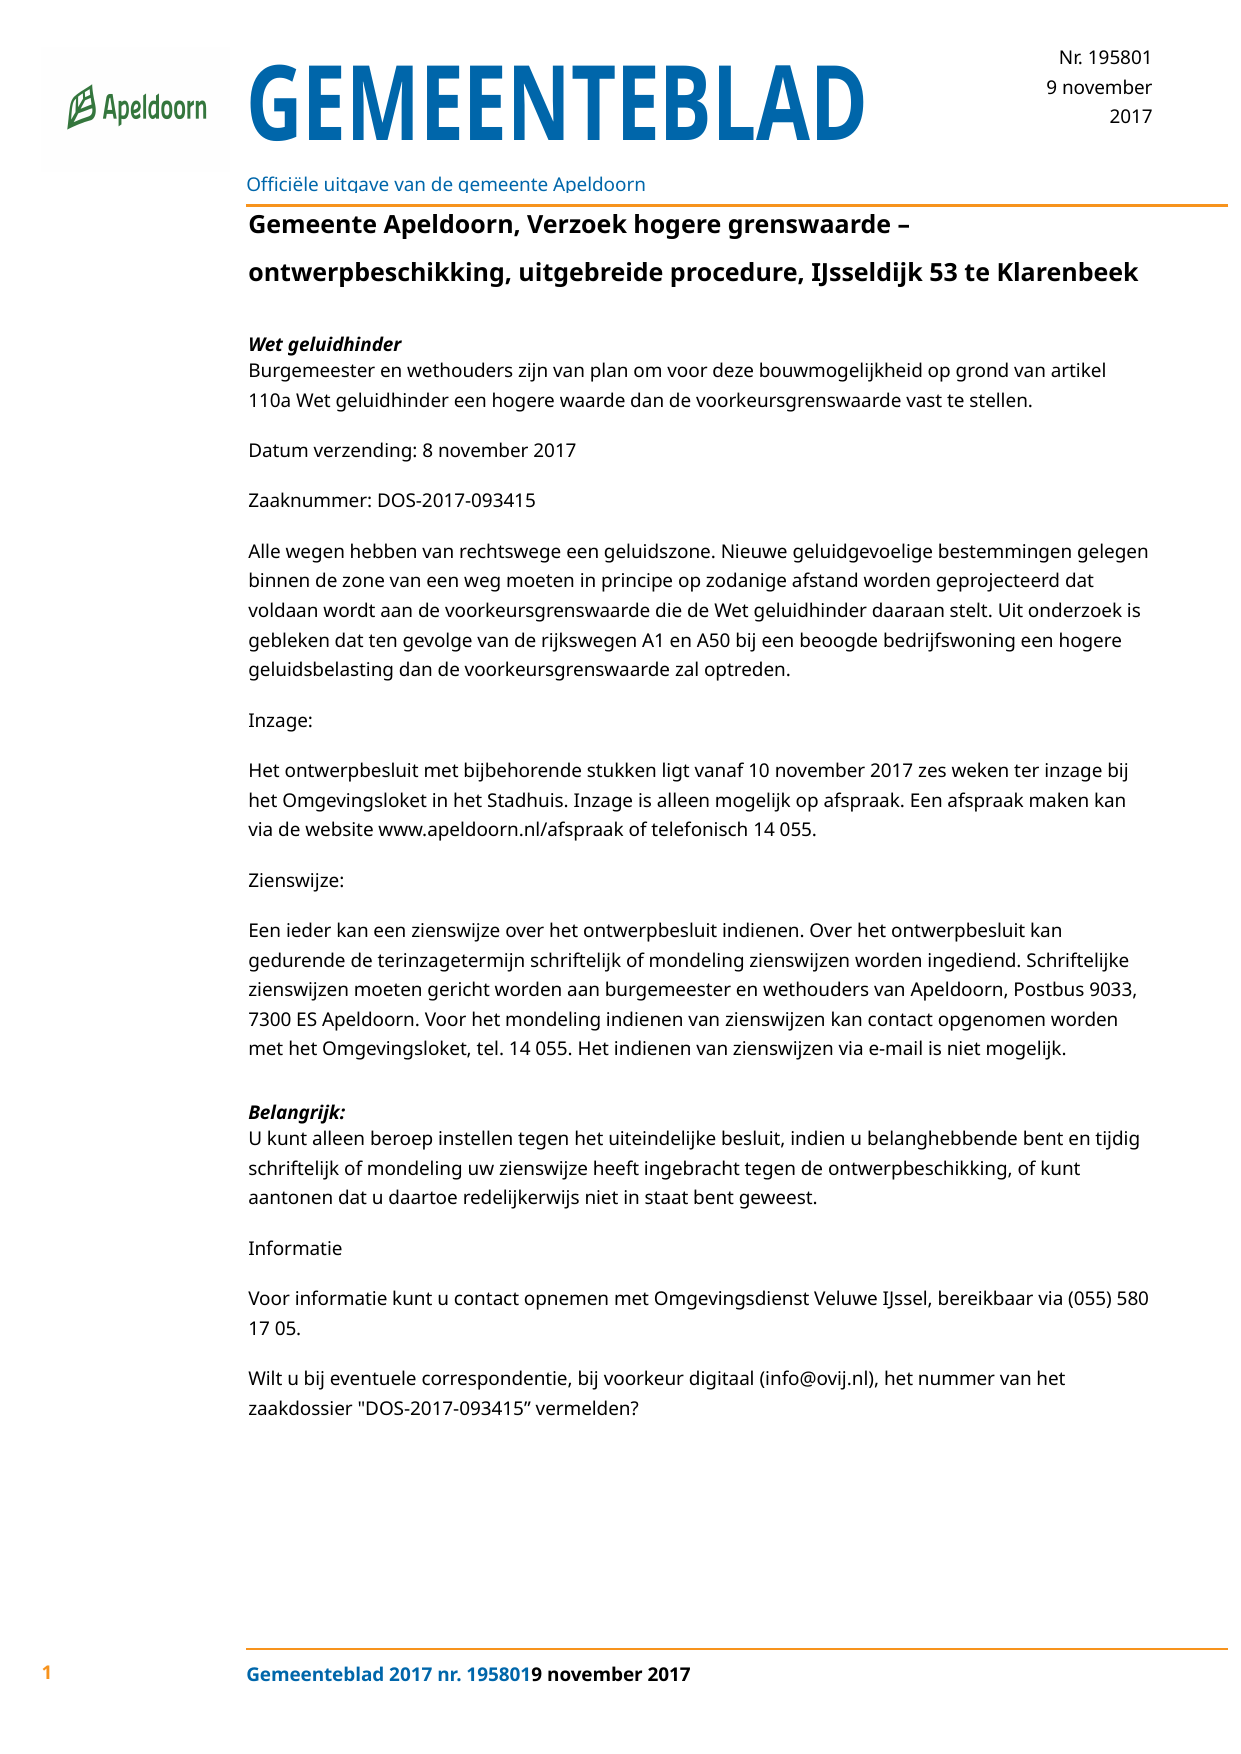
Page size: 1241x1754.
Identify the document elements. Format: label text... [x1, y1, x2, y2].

text Gemeente Apeldoorn, Verzoek hogere grenswaarde – ontwerpbeschikking, uitgebreide procedure, IJsseldijk 53 te Klarenbeek [248, 207, 1152, 288]
text Wilt u bij eventuele correspondentie, bij voorkeur digitaal (info@ovij.nl), het nummer van het zaakdossier "DOS-2017-093415” vermelden? [248, 1365, 1152, 1421]
text Datum verzending: 8 november 2017 [248, 437, 1152, 463]
text Wet geluidhinder [248, 331, 1152, 357]
text Het ontwerpbesluit met bijbehorende stukken ligt vanaf 10 november 2017 zes weken ter inzage bij het Omgevingsloket in het Stadhuis. Inzage is alleen mogelijk op afspraak. Een afspraak maken kan via de website www.apeldoorn.nl/afspraak of telefonisch 14 055. [248, 757, 1152, 842]
text Een ieder kan een zienswijze over het ontwerpbesluit indienen. Over het ontwerpbesluit kan gedurende de terinzagetermijn schriftelijk of mondeling zienswijzen worden ingediend. Schriftelijke zienswijzen moeten gericht worden aan burgemeester en wethouders van Apeldoorn, Postbus 9033, 7300 ES Apeldoorn. Voor het mondeling indienen van zienswijzen kan contact opgenomen worden met het Omgevingsloket, tel. 14 055. Het indienen van zienswijzen via e-mail is niet mogelijk. [248, 917, 1152, 1061]
text Informatie [248, 1235, 1152, 1261]
text Burgemeester en wethouders zijn van plan om voor deze bouwmogelijkheid op grond van artikel 110a Wet geluidhinder een hogere waarde dan de voorkeursgrenswaarde vast te stellen. [248, 357, 1152, 412]
text Belangrijk: [248, 1099, 1152, 1125]
text U kunt alleen beroep instellen tegen het uiteindelijke besluit, indien u belanghebbende bent en tijdig schriftelijk of mondeling uw zienswijze heeft ingebracht tegen de ontwerpbeschikking, of kunt aantonen dat u daartoe redelijkerwijs niet in staat bent geweest. [248, 1125, 1152, 1210]
text Alle wegen hebben van rechtswege een geluidszone. Nieuwe geluidgevoelige bestemmingen gelegen binnen de zone van een weg moeten in principe op zodanige afstand worden geprojecteerd dat voldaan wordt aan de voorkeursgrenswaarde die de Wet geluidhinder daaraan stelt. Uit onderzoek is gebleken dat ten gevolge van de rijkswegen A1 en A50 bij een beoogde bedrijfswoning een hogere geluidsbelasting dan de voorkeursgrenswaarde zal optreden. [248, 538, 1152, 682]
text Inzage: [248, 707, 1152, 732]
text Zienswijze: [248, 867, 1152, 892]
picture [41, 47, 231, 172]
text Voor informatie kunt u contact opnemen met Omgevingsdienst Veluwe IJssel, bereikbaar via (055) 580 17 05. [248, 1285, 1152, 1341]
text Zaaknummer: DOS-2017-093415 [248, 488, 1152, 513]
